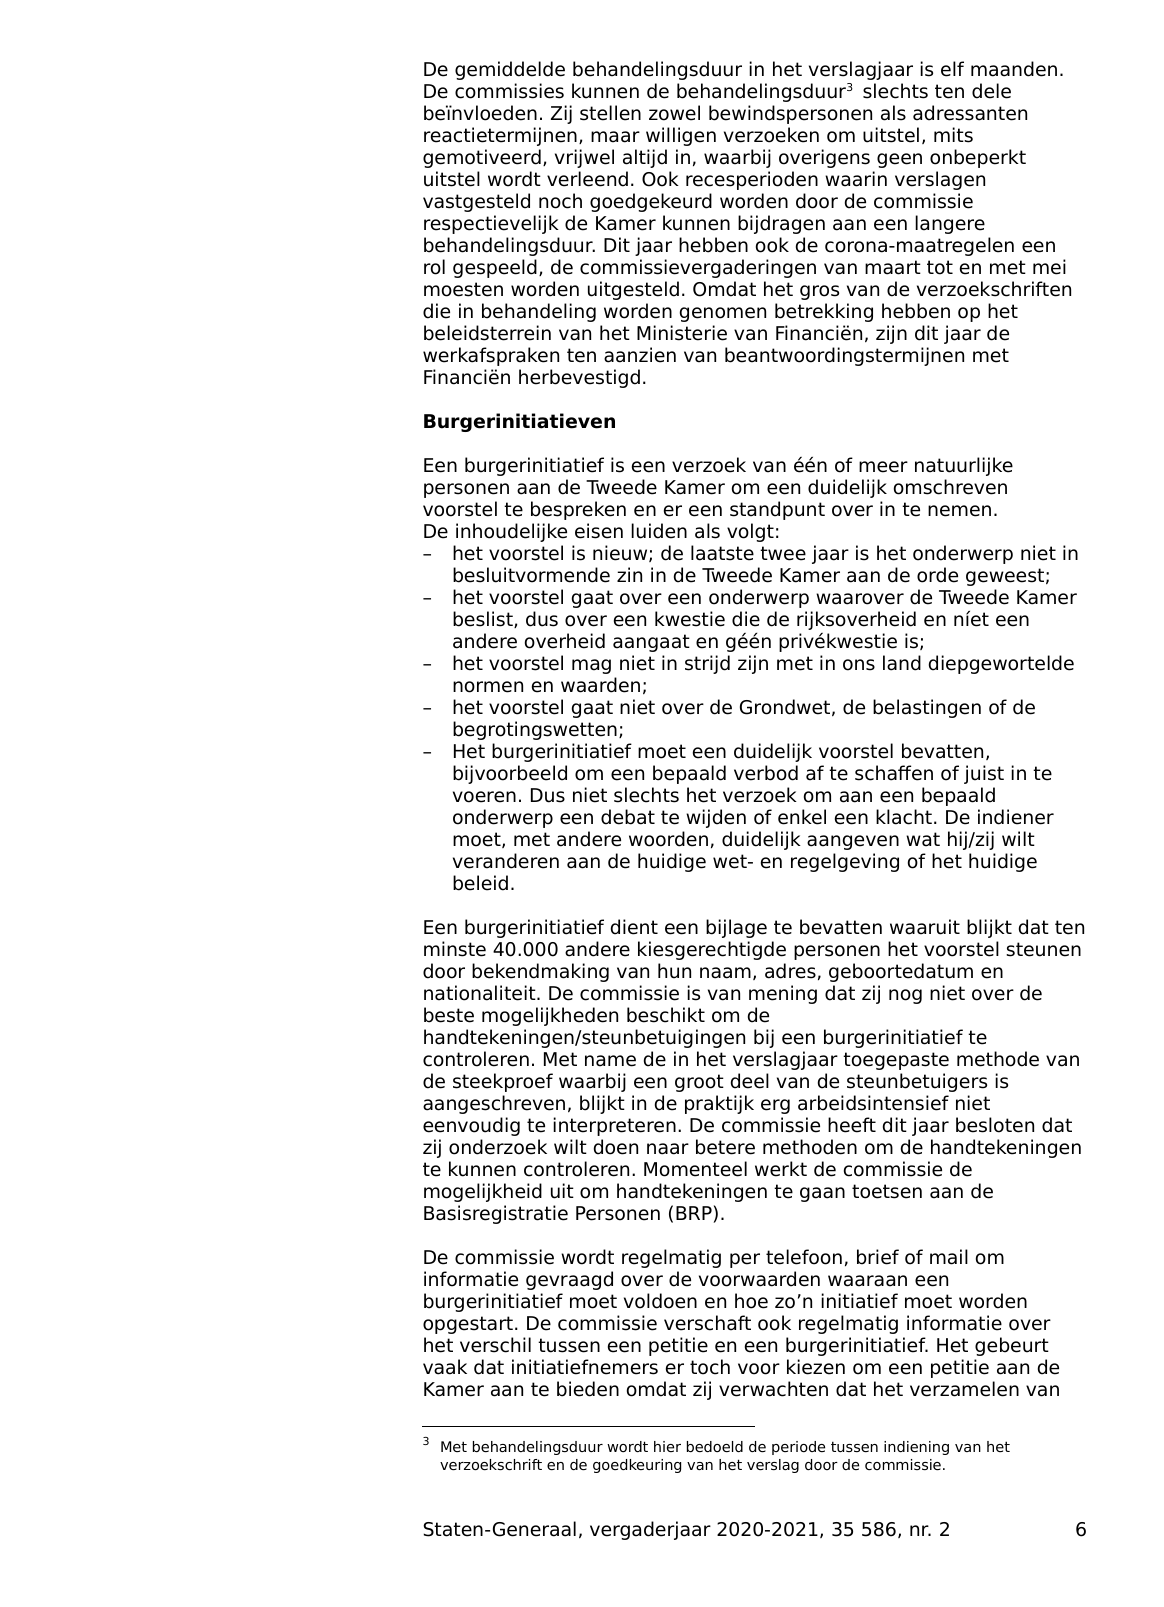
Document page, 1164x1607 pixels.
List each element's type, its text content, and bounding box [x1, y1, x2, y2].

text Een burgerinitiatief dient een bijlage te bevatten waaruit blijkt dat ten minste 40.000 andere kiesgerechtigde personen het voorstel steunen door bekendmaking van hun naam, adres, geboortedatum en nationaliteit. De commissie is van mening dat zij nog niet over de beste mogelijkheden beschikt om de handtekeningen/steunbetuigingen bij een burgerinitiatief te controleren. Met name de in het verslagjaar toegepaste methode van de steekproef waarbij een groot deel van de steunbetuigers is aangeschreven, blijkt in de praktijk erg arbeidsintensief niet eenvoudig te interpreteren. De commissie heeft dit jaar besloten dat zij onderzoek wilt doen naar betere methoden om de handtekeningen te kunnen controleren. Momenteel werkt de commissie de mogelijkheid uit om handtekeningen te gaan toetsen aan de Basisregistratie Personen (BRP). [422, 917, 1087, 1224]
text – Het burgerinitiatief moet een duidelijk voorstel bevatten, bijvoorbeeld om een bepaald verbod af te schaffen of juist in te voeren. Dus niet slechts het verzoek om aan een bepaald onderwerp een debat te wijden of enkel een klacht. De indiener moet, met andere woorden, duidelijk aangeven wat hij/zij wilt veranderen aan de huidige wet- en regelgeving of het huidige beleid. [422, 741, 1087, 895]
text De inhoudelijke eisen luiden als volgt: [422, 521, 1087, 543]
text – het voorstel gaat over een onderwerp waarover de Tweede Kamer beslist, dus over een kwestie die de rijksoverheid en níet een andere overheid aangaat en géén privékwestie is; [422, 587, 1087, 653]
subtitle Burgerinitiatieven [422, 411, 1087, 433]
text Met behandelingsduur wordt hier bedoeld de periode tussen indiening van het verzoekschrift en de goedkeuring van het verslag door de commissie. [422, 1435, 1087, 1474]
text Een burgerinitiatief is een verzoek van één of meer natuurlijke personen aan de Tweede Kamer om een duidelijk omschreven voorstel te bespreken en er een standpunt over in te nemen. [422, 455, 1087, 521]
text – het voorstel mag niet in strijd zijn met in ons land diepgewortelde normen en waarden; [422, 653, 1087, 697]
text – het voorstel gaat niet over de Grondwet, de belastingen of de begrotingswetten; [422, 697, 1087, 741]
text De commissie wordt regelmatig per telefoon, brief of mail om informatie gevraagd over de voorwaarden waaraan een burgerinitiatief moet voldoen en hoe zo’n initiatief moet worden opgestart. De commissie verschaft ook regelmatig informatie over het verschil tussen een petitie en een burgerinitiatief. Het gebeurt vaak dat initiatiefnemers er toch voor kiezen om een petitie aan de Kamer aan te bieden omdat zij verwachten dat het verzamelen van [422, 1247, 1087, 1401]
text De gemiddelde behandelingsduur in het verslagjaar is elf maanden. De commissies kunnen de behandelingsduur slechts ten dele beïnvloeden. Zij stellen zowel bewindspersonen als adressanten reactietermijnen, maar willigen verzoeken om uitstel, mits gemotiveerd, vrijwel altijd in, waarbij overigens geen onbeperkt uitstel wordt verleend. Ook recesperioden waarin verslagen vastgesteld noch goedgekeurd worden door de commissie respectievelijk de Kamer kunnen bijdragen aan een langere behandelingsduur. Dit jaar hebben ook de corona-maatregelen een rol gespeeld, de commissievergaderingen van maart tot en met mei moesten worden uitgesteld. Omdat het gros van de verzoekschriften die in behandeling worden genomen betrekking hebben op het beleidsterrein van het Ministerie van Financiën, zijn dit jaar de werkafspraken ten aanzien van beantwoordingstermijnen met Financiën herbevestigd. [422, 59, 1087, 389]
text – het voorstel is nieuw; de laatste twee jaar is het onderwerp niet in besluitvormende zin in de Tweede Kamer aan de orde geweest; [422, 543, 1087, 587]
